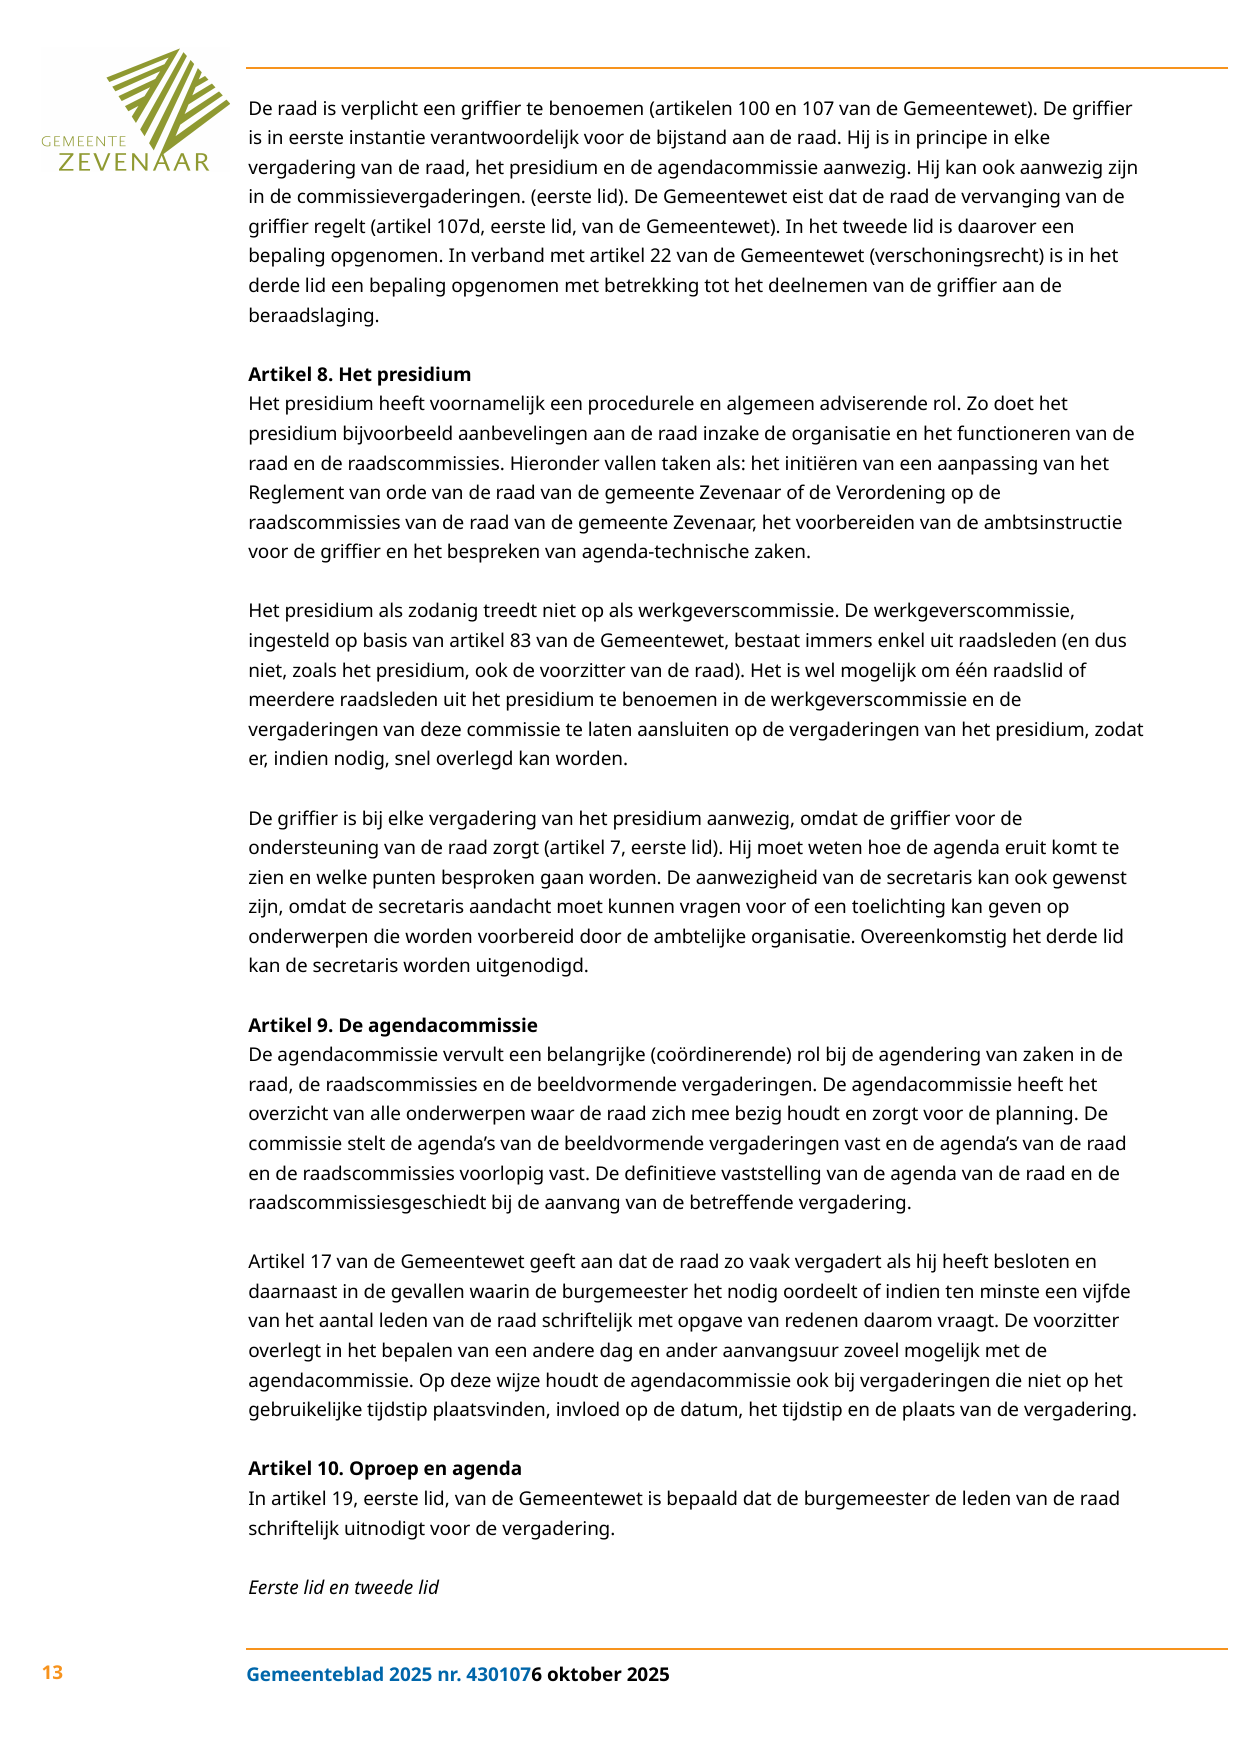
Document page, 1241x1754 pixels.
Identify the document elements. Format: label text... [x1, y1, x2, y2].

text Artikel 8. Het presidium [248, 361, 1152, 387]
text De agendacommissie vervult een belangrijke (coördinerende) rol bij de agendering van zaken in de raad, de raadscommissies en de beeldvormende vergaderingen. De agendacommissie heeft het overzicht van alle onderwerpen waar de raad zich mee bezig houdt en zorgt voor de planning. De commissie stelt de agenda’s van de beeldvormende vergaderingen vast en de agenda’s van de raad en de raadscommissies voorlopig vast. De definitieve vaststelling van de agenda van de raad en de raadscommissiesgeschiedt bij de aanvang van de betreffende vergadering. [248, 1041, 1152, 1215]
text Artikel 17 van de Gemeentewet geeft aan dat de raad zo vaak vergadert als hij heeft besloten en daarnaast in de gevallen waarin de burgemeester het nodig oordeelt of indien ten minste een vijfde van het aantal leden van de raad schriftelijk met opgave van redenen daarom vraagt. De voorzitter overlegt in het bepalen van een andere dag en ander aanvangsuur zoveel mogelijk met de agendacommissie. Op deze wijze houdt de agendacommissie ook bij vergaderingen die niet op het gebruikelijke tijdstip plaatsvinden, invloed op de datum, het tijdstip en de plaats van de vergadering. [248, 1248, 1152, 1422]
text De raad is verplicht een griffier te benoemen (artikelen 100 en 107 van de Gemeentewet). De griffier is in eerste instantie verantwoordelijk voor de bijstand aan de raad. Hij is in principe in elke vergadering van de raad, het presidium en de agendacommissie aanwezig. Hij kan ook aanwezig zijn in de commissievergaderingen. (eerste lid). De Gemeentewet eist dat de raad de vervanging van de griffier regelt (artikel 107d, eerste lid, van de Gemeentewet). In het tweede lid is daarover een bepaling opgenomen. In verband met artikel 22 van de Gemeentewet (verschoningsrecht) is in het derde lid een bepaling opgenomen met betrekking tot het deelnemen van de griffier aan de beraadslaging. [248, 95, 1152, 328]
text De griffier is bij elke vergadering van het presidium aanwezig, omdat de griffier voor de ondersteuning van de raad zorgt (artikel 7, eerste lid). Hij moet weten hoe de agenda eruit komt te zien en welke punten besproken gaan worden. De aanwezigheid van de secretaris kan ook gewenst zijn, omdat de secretaris aandacht moet kunnen vragen voor of een toelichting kan geven op onderwerpen die worden voorbereid door de ambtelijke organisatie. Overeenkomstig het derde lid kan de secretaris worden uitgenodigd. [248, 805, 1152, 978]
text Het presidium als zodanig treedt niet op als werkgeverscommissie. De werkgeverscommissie, ingesteld op basis van artikel 83 van de Gemeentewet, bestaat immers enkel uit raadsleden (en dus niet, zoals het presidium, ook de voorzitter van de raad). Het is wel mogelijk om één raadslid of meerdere raadsleden uit het presidium te benoemen in de werkgeverscommissie en de vergaderingen van deze commissie te laten aansluiten op de vergaderingen van het presidium, zodat er, indien nodig, snel overlegd kan worden. [248, 598, 1152, 771]
picture [41, 47, 231, 172]
text Het presidium heeft voornamelijk een procedurele en algemeen adviserende rol. Zo doet het presidium bijvoorbeeld aanbevelingen aan de raad inzake de organisatie en het functioneren van de raad en de raadscommissies. Hieronder vallen taken als: het initiëren van een aanpassing van het Reglement van orde van de raad van de gemeente Zevenaar of de Verordening op de raadscommissies van de raad van de gemeente Zevenaar, het voorbereiden van de ambtsinstructie voor de griffier en het bespreken van agenda-technische zaken. [248, 391, 1152, 564]
text Eerste lid en tweede lid [248, 1574, 1152, 1600]
text Artikel 9. De agendacommissie [248, 1012, 1152, 1038]
text In artikel 19, eerste lid, van de Gemeentewet is bepaald dat de burgemeester de leden van de raad schriftelijk uitnodigt voor de vergadering. [248, 1485, 1152, 1541]
text Artikel 10. Oproep en agenda [248, 1456, 1152, 1481]
